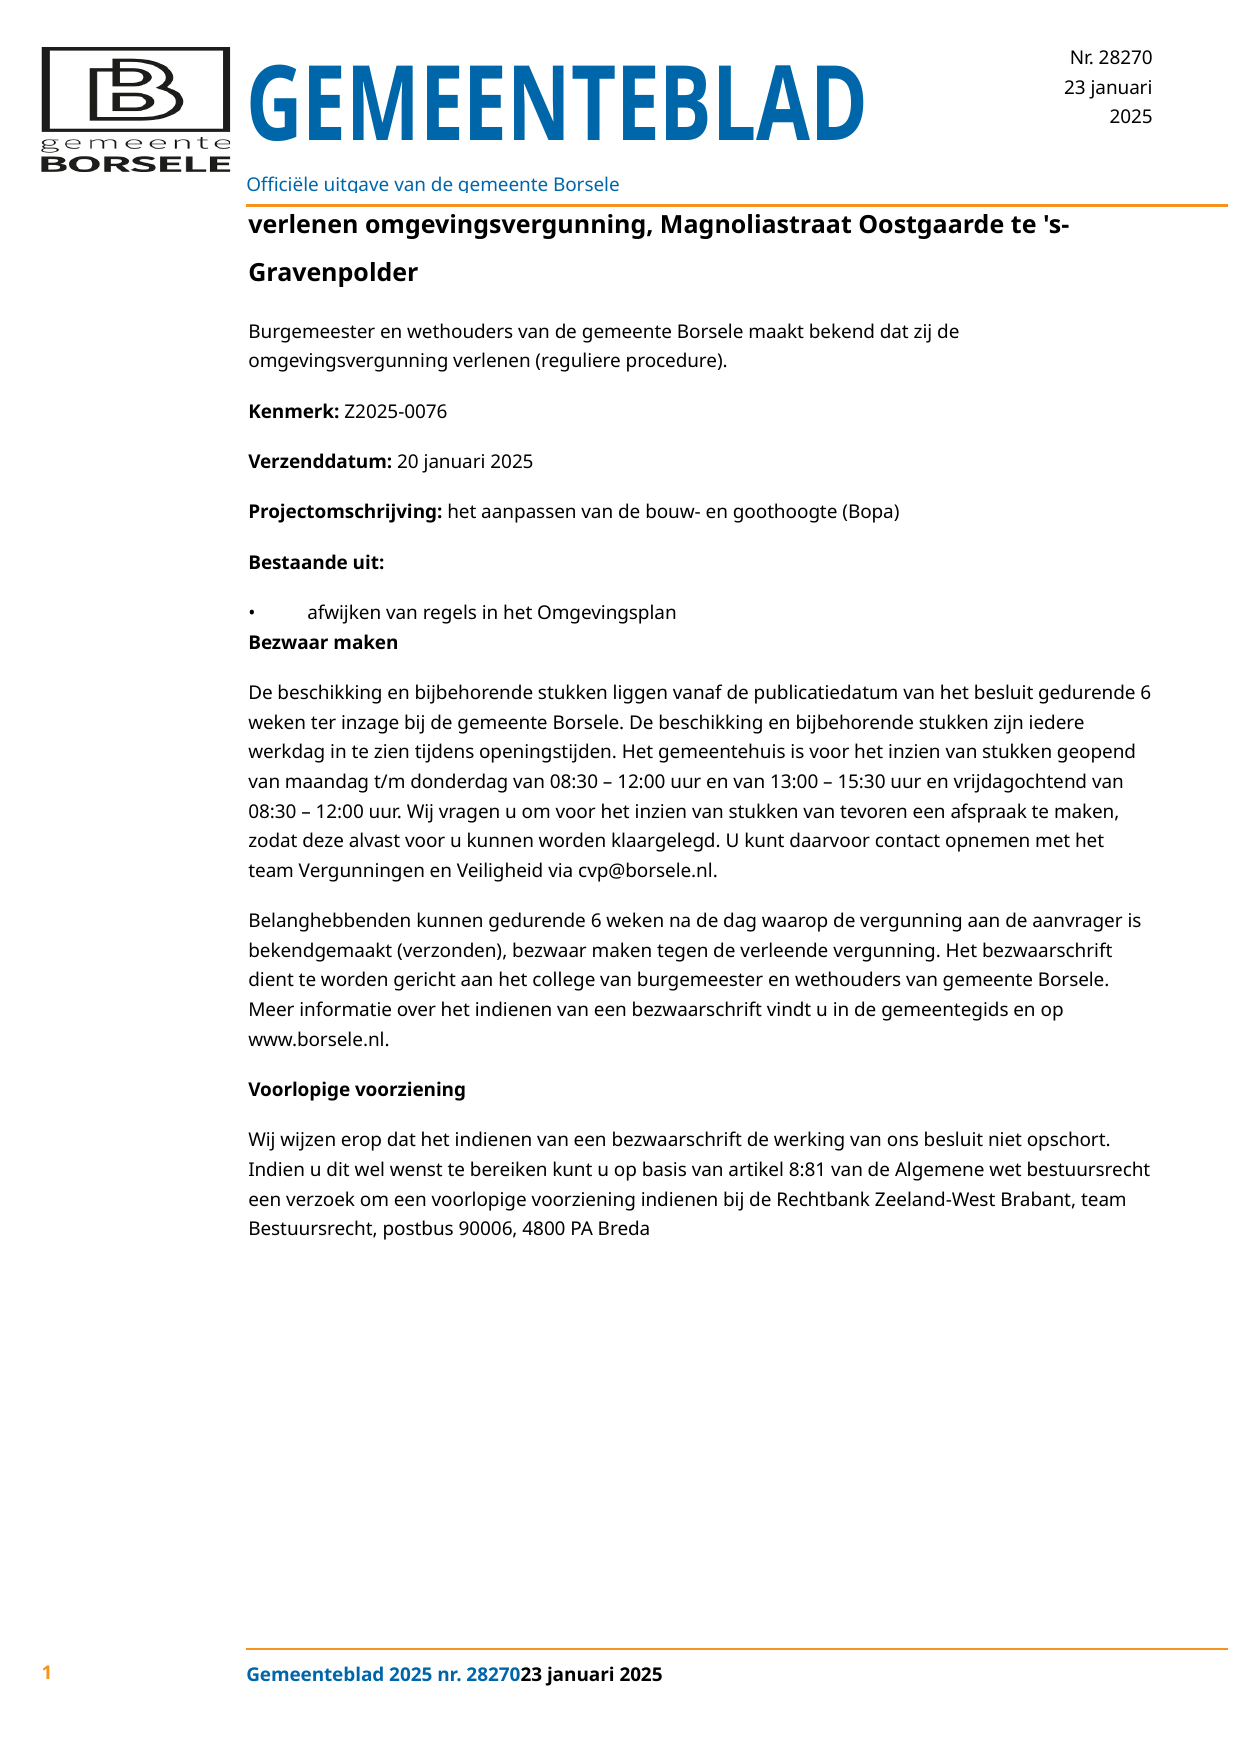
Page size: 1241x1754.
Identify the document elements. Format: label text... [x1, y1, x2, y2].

picture [41, 47, 231, 172]
text De beschikking en bijbehorende stukken liggen vanaf de publicatiedatum van het besluit gedurende 6 weken ter inzage bij de gemeente Borsele. De beschikking en bijbehorende stukken zijn iedere werkdag in te zien tijdens openingstijden. Het gemeentehuis is voor het inzien van stukken geopend van maandag t/m donderdag van 08:30 – 12:00 uur en van 13:00 – 15:30 uur en vrijdagochtend van 08:30 – 12:00 uur. Wij vragen u om voor het inzien van stukken van tevoren een afspraak te maken, zodat deze alvast voor u kunnen worden klaargelegd. U kunt daarvoor contact opnemen met het team Vergunningen en Veiligheid via cvp@borsele.nl. [248, 679, 1152, 883]
text Belanghebbenden kunnen gedurende 6 weken na de dag waarop de vergunning aan de aanvrager is bekendgemaakt (verzonden), bezwaar maken tegen de verleende vergunning. Het bezwaarschrift dient te worden gericht aan het college van burgemeester en wethouders van gemeente Borsele. Meer informatie over het indienen van een bezwaarschrift vindt u in de gemeentegids en op www.borsele.nl. [248, 907, 1152, 1052]
text Verzenddatum: 20 januari 2025 [248, 448, 1152, 474]
text verlenen omgevingsvergunning, Magnoliastraat Oostgaarde te 's-Gravenpolder [248, 207, 1152, 288]
text Kenmerk: Z2025-0076 [248, 398, 1152, 424]
text Bezwaar maken [248, 629, 1152, 655]
text Projectomschrijving: het aanpassen van de bouw- en goothoogte (Bopa) [248, 499, 1152, 524]
text Voorlopige voorziening [248, 1076, 1152, 1102]
text Burgemeester en wethouders van de gemeente Borsele maakt bekend dat zij de omgevingsvergunning verlenen (reguliere procedure). [248, 318, 1152, 373]
list afwijken van regels in het Omgevingsplan [248, 599, 1152, 625]
text Bestaande uit: [248, 549, 1152, 575]
text Wij wijzen erop dat het indienen van een bezwaarschrift de werking van ons besluit niet opschort. Indien u dit wel wenst te bereiken kunt u op basis van artikel 8:81 van de Algemene wet bestuursrecht een verzoek om een voorlopige voorziening indienen bij de Rechtbank Zeeland-West Brabant, team Bestuursrecht, postbus 90006, 4800 PA Breda [248, 1127, 1152, 1241]
